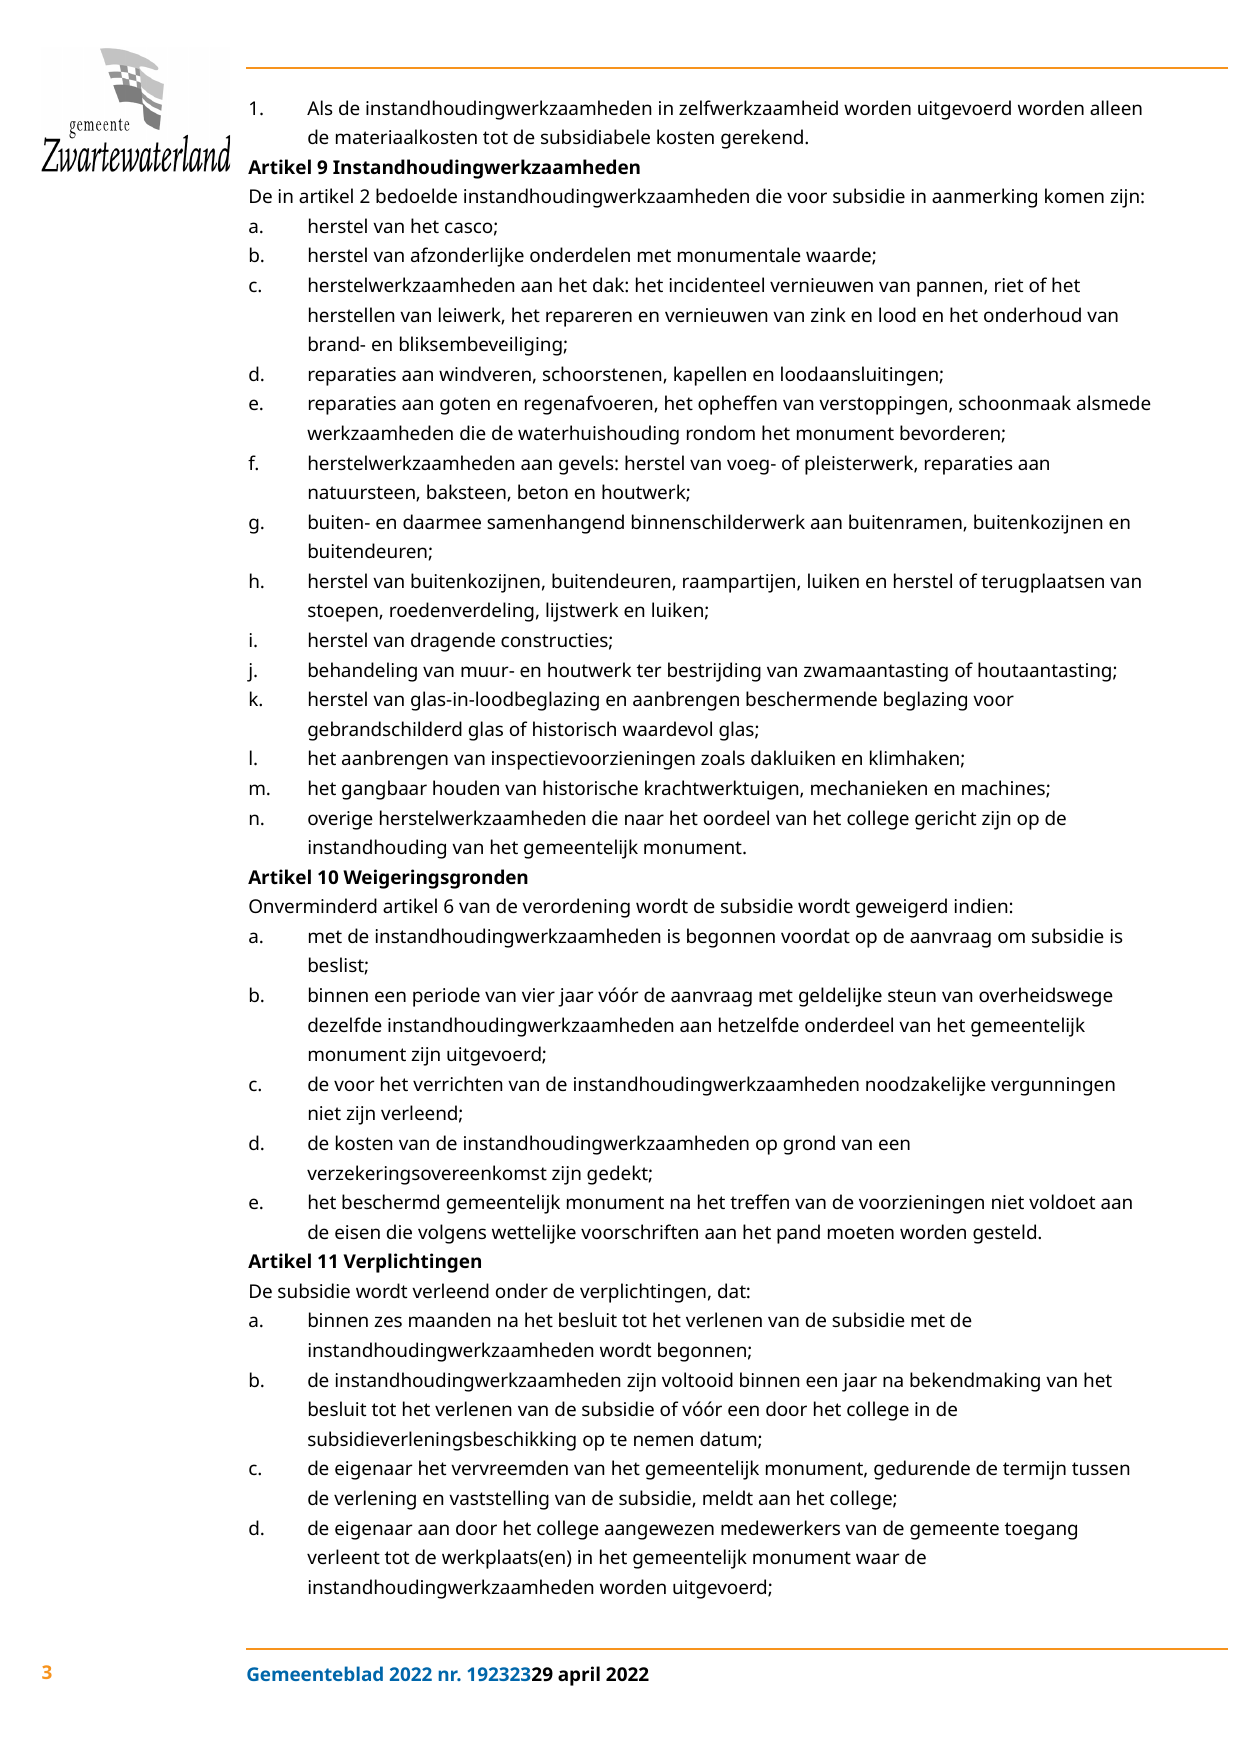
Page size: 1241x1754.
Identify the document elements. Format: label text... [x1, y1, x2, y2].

list het aanbrengen van inspectievoorzieningen zoals dakluiken en klimhaken; [248, 746, 1152, 771]
text De subsidie wordt verleend onder de verplichtingen, dat: [248, 1278, 1152, 1304]
list reparaties aan goten en regenafvoeren, het opheffen van verstoppingen, schoonmaak alsmede werkzaamheden die de waterhuishouding rondom het monument bevorderen; [248, 391, 1152, 446]
picture [41, 47, 231, 172]
list binnen een periode van vier jaar vóór de aanvraag met geldelijke steun van overheidswege dezelfde instandhoudingwerkzaamheden aan hetzelfde onderdeel van het gemeentelijk monument zijn uitgevoerd; [248, 982, 1152, 1067]
list herstel van buitenkozijnen, buitendeuren, raampartijen, luiken en herstel of terugplaatsen van stoepen, roedenverdeling, lijstwerk en luiken; [248, 568, 1152, 623]
list behandeling van muur- en houtwerk ter bestrijding van zwamaantasting of houtaantasting; [248, 657, 1152, 683]
list de voor het verrichten van de instandhoudingwerkzaamheden noodzakelijke vergunningen niet zijn verleend; [248, 1071, 1152, 1126]
text Artikel 10 Weigeringsgronden [248, 864, 1152, 890]
list de eigenaar aan door het college aangewezen medewerkers van de gemeente toegang verleent tot de werkplaats(en) in het gemeentelijk monument waar de instandhoudingwerkzaamheden worden uitgevoerd; [248, 1515, 1152, 1600]
list herstel van dragende constructies; [248, 627, 1152, 653]
list herstelwerkzaamheden aan gevels: herstel van voeg- of pleisterwerk, reparaties aan natuursteen, baksteen, beton en houtwerk; [248, 450, 1152, 505]
list het beschermd gemeentelijk monument na het treffen van de voorzieningen niet voldoet aan de eisen die volgens wettelijke voorschriften aan het pand moeten worden gesteld. [248, 1189, 1152, 1245]
list de kosten van de instandhoudingwerkzaamheden op grond van een verzekeringsovereenkomst zijn gedekt; [248, 1130, 1152, 1186]
list het gangbaar houden van historische krachtwerktuigen, mechanieken en machines; [248, 775, 1152, 801]
list herstelwerkzaamheden aan het dak: het incidenteel vernieuwen van pannen, riet of het herstellen van leiwerk, het repareren en vernieuwen van zink en lood en het onderhoud van brand- en bliksembeveiliging; [248, 272, 1152, 357]
list de eigenaar het vervreemden van het gemeentelijk monument, gedurende de termijn tussen de verlening en vaststelling van de subsidie, meldt aan het college; [248, 1456, 1152, 1511]
list herstel van glas-in-loodbeglazing en aanbrengen beschermende beglazing voor gebrandschilderd glas of historisch waardevol glas; [248, 686, 1152, 742]
text Artikel 11 Verplichtingen [248, 1248, 1152, 1274]
text Artikel 9 Instandhoudingwerkzaamheden [248, 154, 1152, 180]
text De in artikel 2 bedoelde instandhoudingwerkzaamheden die voor subsidie in aanmerking komen zijn: [248, 183, 1152, 209]
list herstel van het casco; [248, 213, 1152, 239]
list overige herstelwerkzaamheden die naar het oordeel van het college gericht zijn op de instandhouding van het gemeentelijk monument. [248, 805, 1152, 860]
list binnen zes maanden na het besluit tot het verlenen van de subsidie met de instandhoudingwerkzaamheden wordt begonnen; [248, 1308, 1152, 1363]
text Onverminderd artikel 6 van de verordening wordt de subsidie wordt geweigerd indien: [248, 893, 1152, 919]
list de instandhoudingwerkzaamheden zijn voltooid binnen een jaar na bekendmaking van het besluit tot het verlenen van de subsidie of vóór een door het college in de subsidieverleningsbeschikking op te nemen datum; [248, 1367, 1152, 1452]
list herstel van afzonderlijke onderdelen met monumentale waarde; [248, 243, 1152, 268]
list reparaties aan windveren, schoorstenen, kapellen en loodaansluitingen; [248, 361, 1152, 387]
list Als de instandhoudingwerkzaamheden in zelfwerkzaamheid worden uitgevoerd worden alleen de materiaalkosten tot de subsidiabele kosten gerekend. [248, 95, 1152, 150]
list met de instandhoudingwerkzaamheden is begonnen voordat op de aanvraag om subsidie is beslist; [248, 923, 1152, 978]
list buiten- en daarmee samenhangend binnenschilderwerk aan buitenramen, buitenkozijnen en buitendeuren; [248, 509, 1152, 564]
